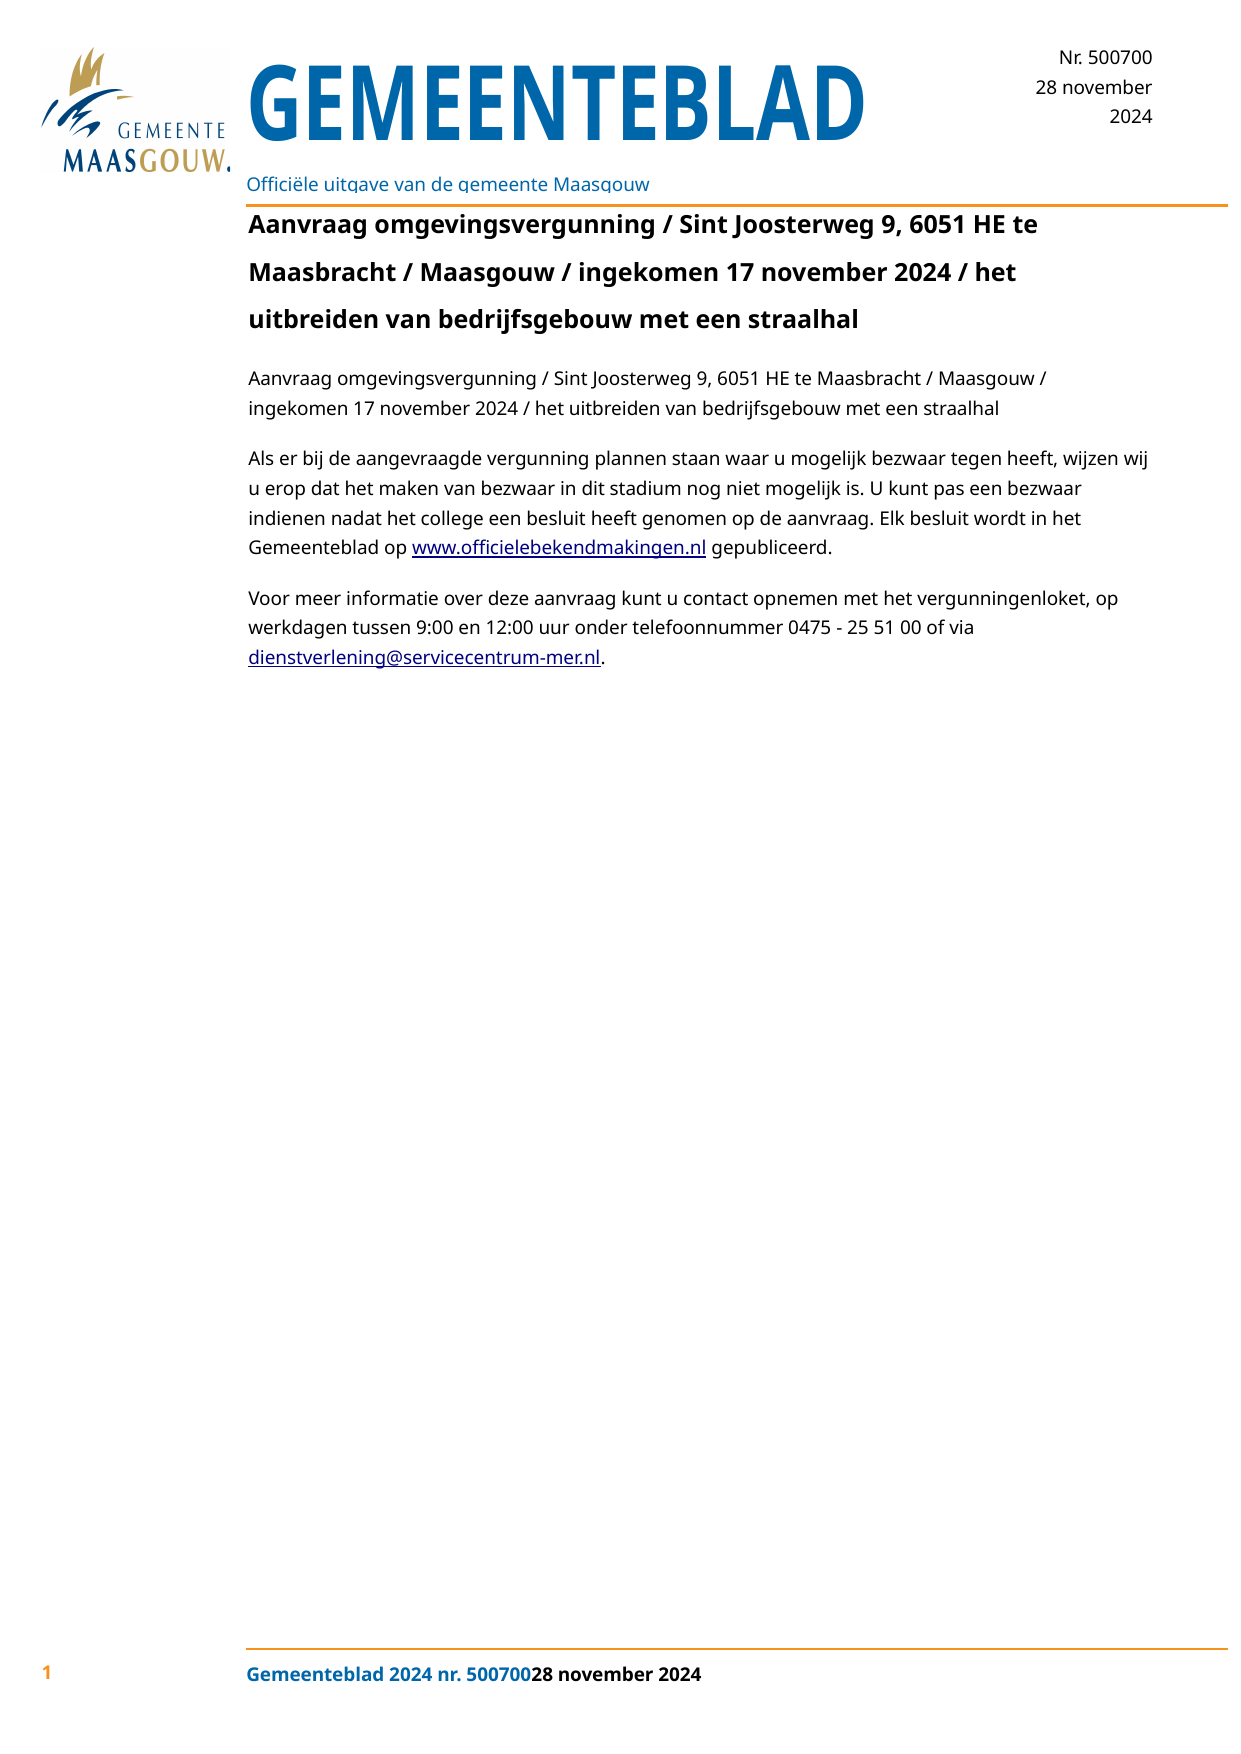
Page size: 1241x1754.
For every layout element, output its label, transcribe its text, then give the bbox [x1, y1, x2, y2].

text Voor meer informatie over deze aanvraag kunt u contact opnemen met het vergunningenloket, op werkdagen tussen 9:00 en 12:00 uur onder telefoonnummer 0475 - 25 51 00 of via dienstverlening@servicecentrum-mer.nl. [248, 585, 1152, 669]
text Aanvraag omgevingsvergunning / Sint Joosterweg 9, 6051 HE te Maasbracht / Maasgouw / ingekomen 17 november 2024 / het uitbreiden van bedrijfsgebouw met een straalhal [248, 207, 1152, 336]
text Aanvraag omgevingsvergunning / Sint Joosterweg 9, 6051 HE te Maasbracht / Maasgouw / ingekomen 17 november 2024 / het uitbreiden van bedrijfsgebouw met een straalhal [248, 366, 1152, 421]
text Als er bij de aangevraagde vergunning plannen staan waar u mogelijk bezwaar tegen heeft, wijzen wij u erop dat het maken van bezwaar in dit stadium nog niet mogelijk is. U kunt pas een bezwaar indienen nadat het college een besluit heeft genomen op de aanvraag. Elk besluit wordt in het Gemeenteblad op www.officielebekendmakingen.nl gepubliceerd. [248, 446, 1152, 560]
picture [41, 47, 231, 172]
